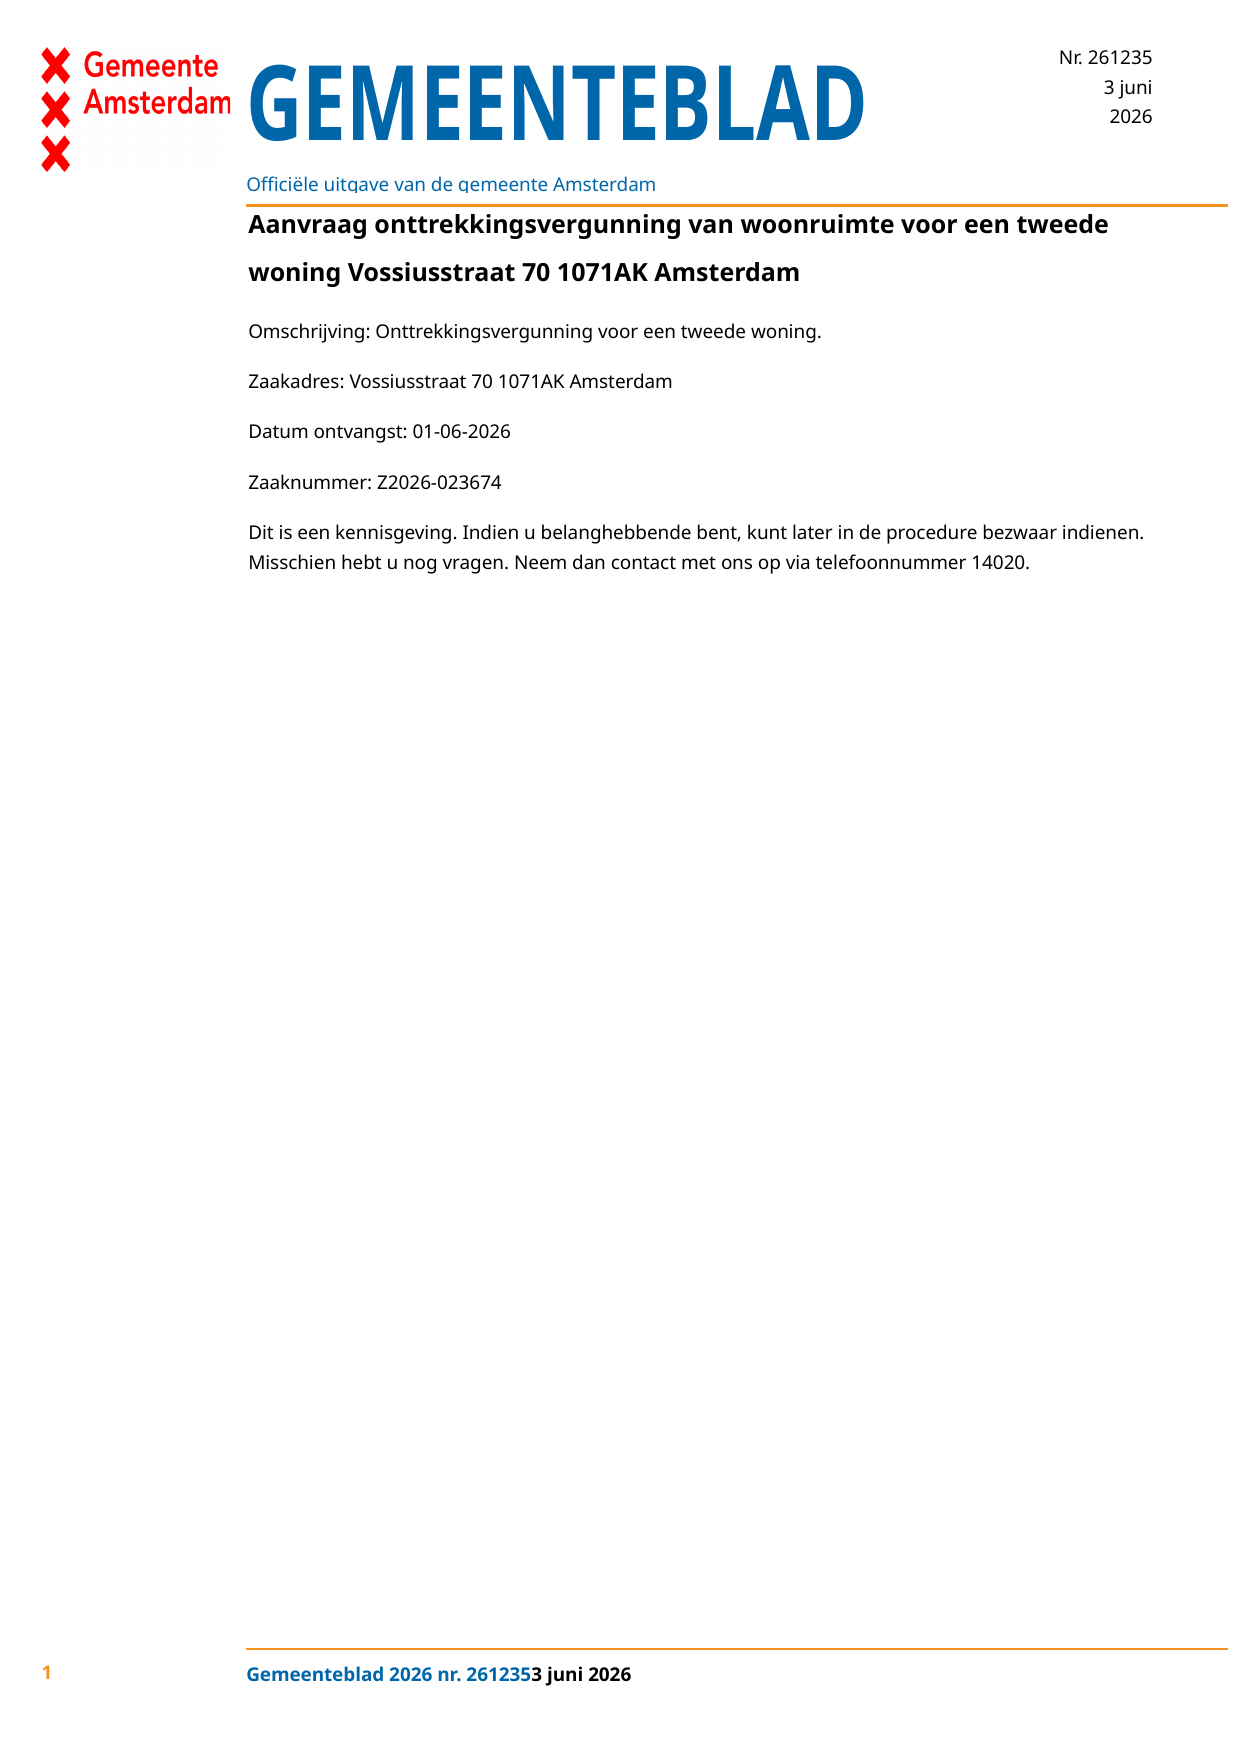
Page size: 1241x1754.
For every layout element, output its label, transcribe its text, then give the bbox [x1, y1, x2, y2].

text Dit is een kennisgeving. Indien u belanghebbende bent, kunt later in de procedure bezwaar indienen. Misschien hebt u nog vragen. Neem dan contact met ons op via telefoonnummer 14020. [248, 519, 1152, 575]
text Datum ontvangst: 01-06-2026 [248, 419, 1152, 444]
text Zaakadres: Vossiusstraat 70 1071AK Amsterdam [248, 368, 1152, 394]
text Zaaknummer: Z2026-023674 [248, 469, 1152, 495]
text Aanvraag onttrekkingsvergunning van woonruimte voor een tweede woning Vossiusstraat 70 1071AK Amsterdam [248, 207, 1152, 288]
text Omschrijving: Onttrekkingsvergunning voor een tweede woning. [248, 318, 1152, 344]
picture [41, 47, 231, 172]
